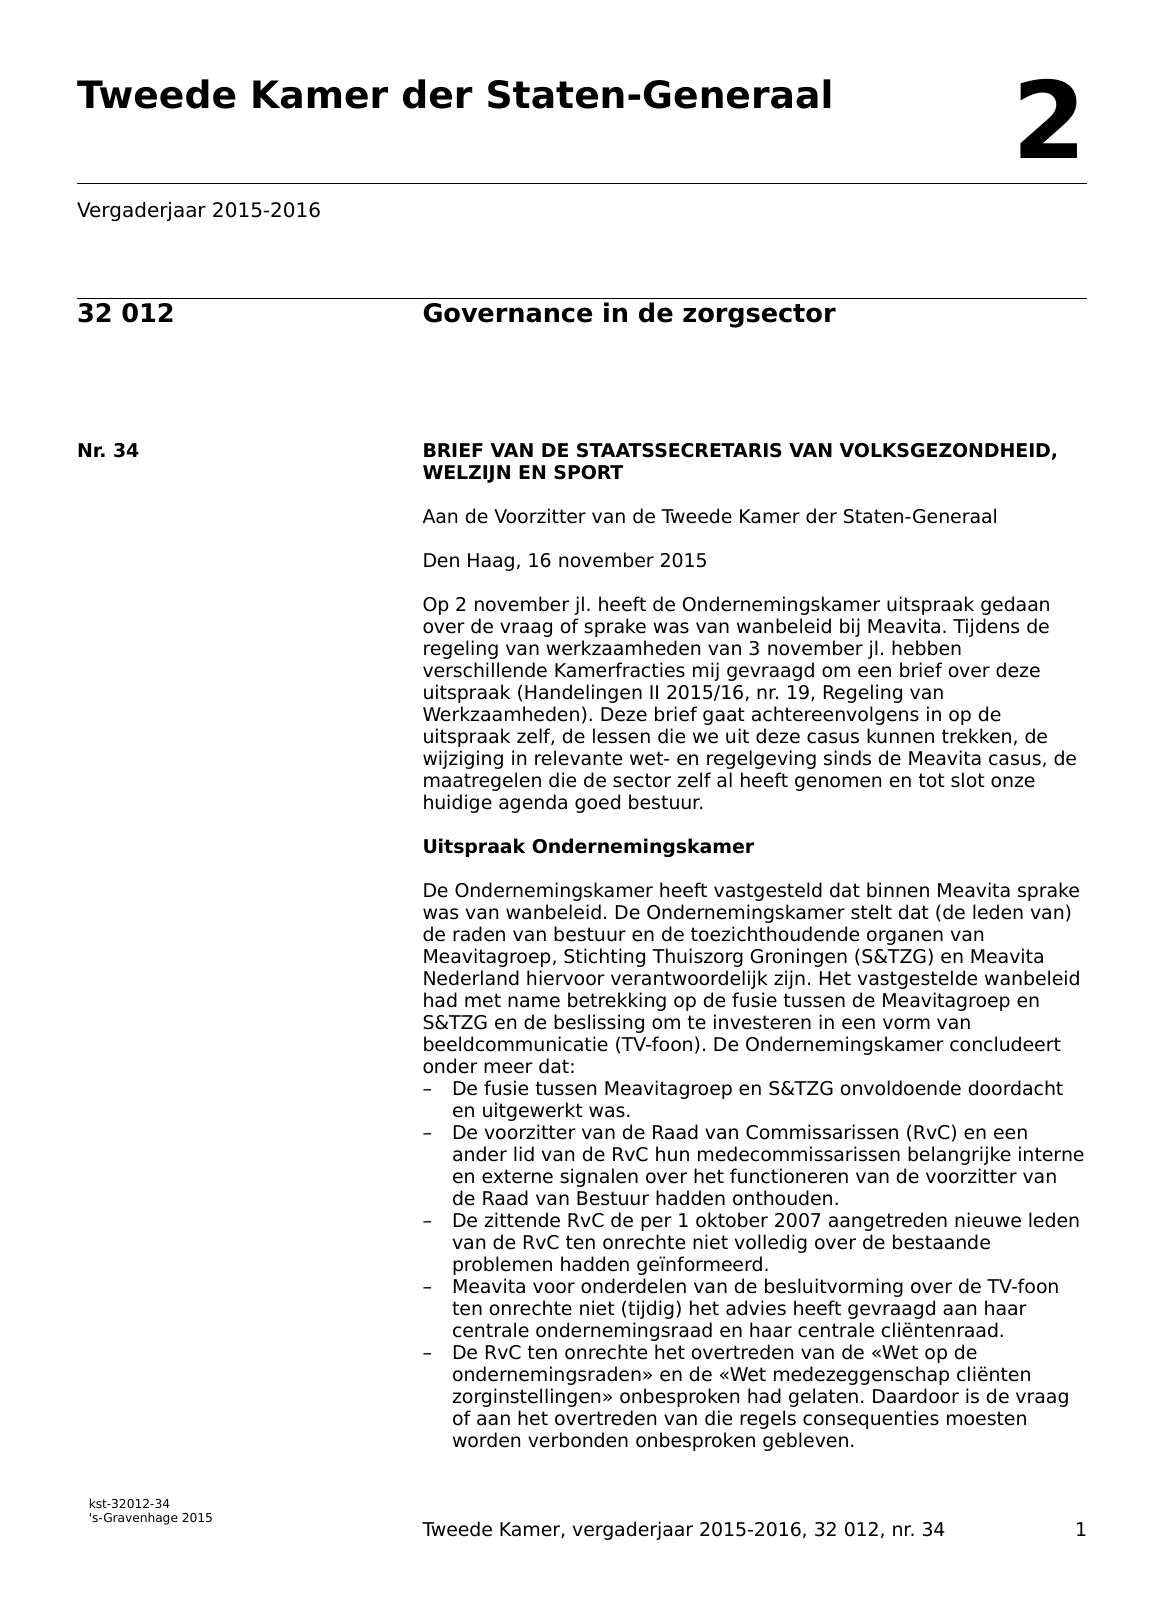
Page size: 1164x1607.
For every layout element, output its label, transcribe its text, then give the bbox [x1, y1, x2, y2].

subtitle 32 012 Governance in de zorgsector [77, 299, 1087, 329]
text Den Haag, 16 november 2015 [422, 550, 1087, 572]
table_header 2 [886, 59, 1087, 183]
text kst-32012-34 [88, 1497, 323, 1511]
text – De voorzitter van de Raad van Commissarissen (RvC) en een ander lid van de RvC hun medecommissarissen belangrijke interne en externe signalen over het functioneren van de voorzitter van de Raad van Bestuur hadden onthouden. [422, 1122, 1087, 1210]
text De Ondernemingskamer heeft vastgesteld dat binnen Meavita sprake was van wanbeleid. De Ondernemingskamer stelt dat (de leden van) de raden van bestuur en de toezichthoudende organen van Meavitagroep, Stichting Thuiszorg Groningen (S&TZG) en Meavita Nederland hiervoor verantwoordelijk zijn. Het vastgestelde wanbeleid had met name betrekking op de fusie tussen de Meavitagroep en S&TZG en de beslissing om te investeren in een vorm van beeldcommunicatie (TV-foon). De Ondernemingskamer concludeert onder meer dat: [422, 880, 1087, 1078]
text – De fusie tussen Meavitagroep en S&TZG onvoldoende doordacht en uitgewerkt was. [422, 1078, 1087, 1122]
text 's-Gravenhage 2015 [88, 1511, 323, 1525]
subtitle Nr. 34 BRIEF VAN DE STAATSSECRETARIS VAN VOLKSGEZONDHEID, WELZIJN EN SPORT [77, 440, 1087, 484]
text – De RvC ten onrechte het overtreden van de «Wet op de ondernemingsraden» en de «Wet medezeggenschap cliënten zorginstellingen» onbesproken had gelaten. Daardoor is de vraag of aan het overtreden van die regels consequenties moesten worden verbonden onbesproken gebleven. [422, 1342, 1087, 1452]
text – De zittende RvC de per 1 oktober 2007 aangetreden nieuwe leden van de RvC ten onrechte niet volledig over de bestaande problemen hadden geïnformeerd. [422, 1210, 1087, 1276]
table_header Tweede Kamer der Staten-Generaal [77, 59, 886, 183]
subtitle Uitspraak Ondernemingskamer [422, 836, 1087, 858]
text – Meavita voor onderdelen van de besluitvorming over de TV-foon ten onrechte niet (tijdig) het advies heeft gevraagd aan haar centrale ondernemingsraad en haar centrale cliëntenraad. [422, 1276, 1087, 1342]
text Aan de Voorzitter van de Tweede Kamer der Staten-Generaal [422, 506, 1087, 528]
table_cell Vergaderjaar 2015-2016 [77, 184, 1087, 298]
text Op 2 november jl. heeft de Ondernemingskamer uitspraak gedaan over de vraag of sprake was van wanbeleid bij Meavita. Tijdens de regeling van werkzaamheden van 3 november jl. hebben verschillende Kamerfracties mij gevraagd om een brief over deze uitspraak (Handelingen II 2015/16, nr. 19, Regeling van Werkzaamheden). Deze brief gaat achtereenvolgens in op de uitspraak zelf, de lessen die we uit deze casus kunnen trekken, de wijziging in relevante wet- en regelgeving sinds de Meavita casus, de maatregelen die de sector zelf al heeft genomen en tot slot onze huidige agenda goed bestuur. [422, 594, 1087, 814]
